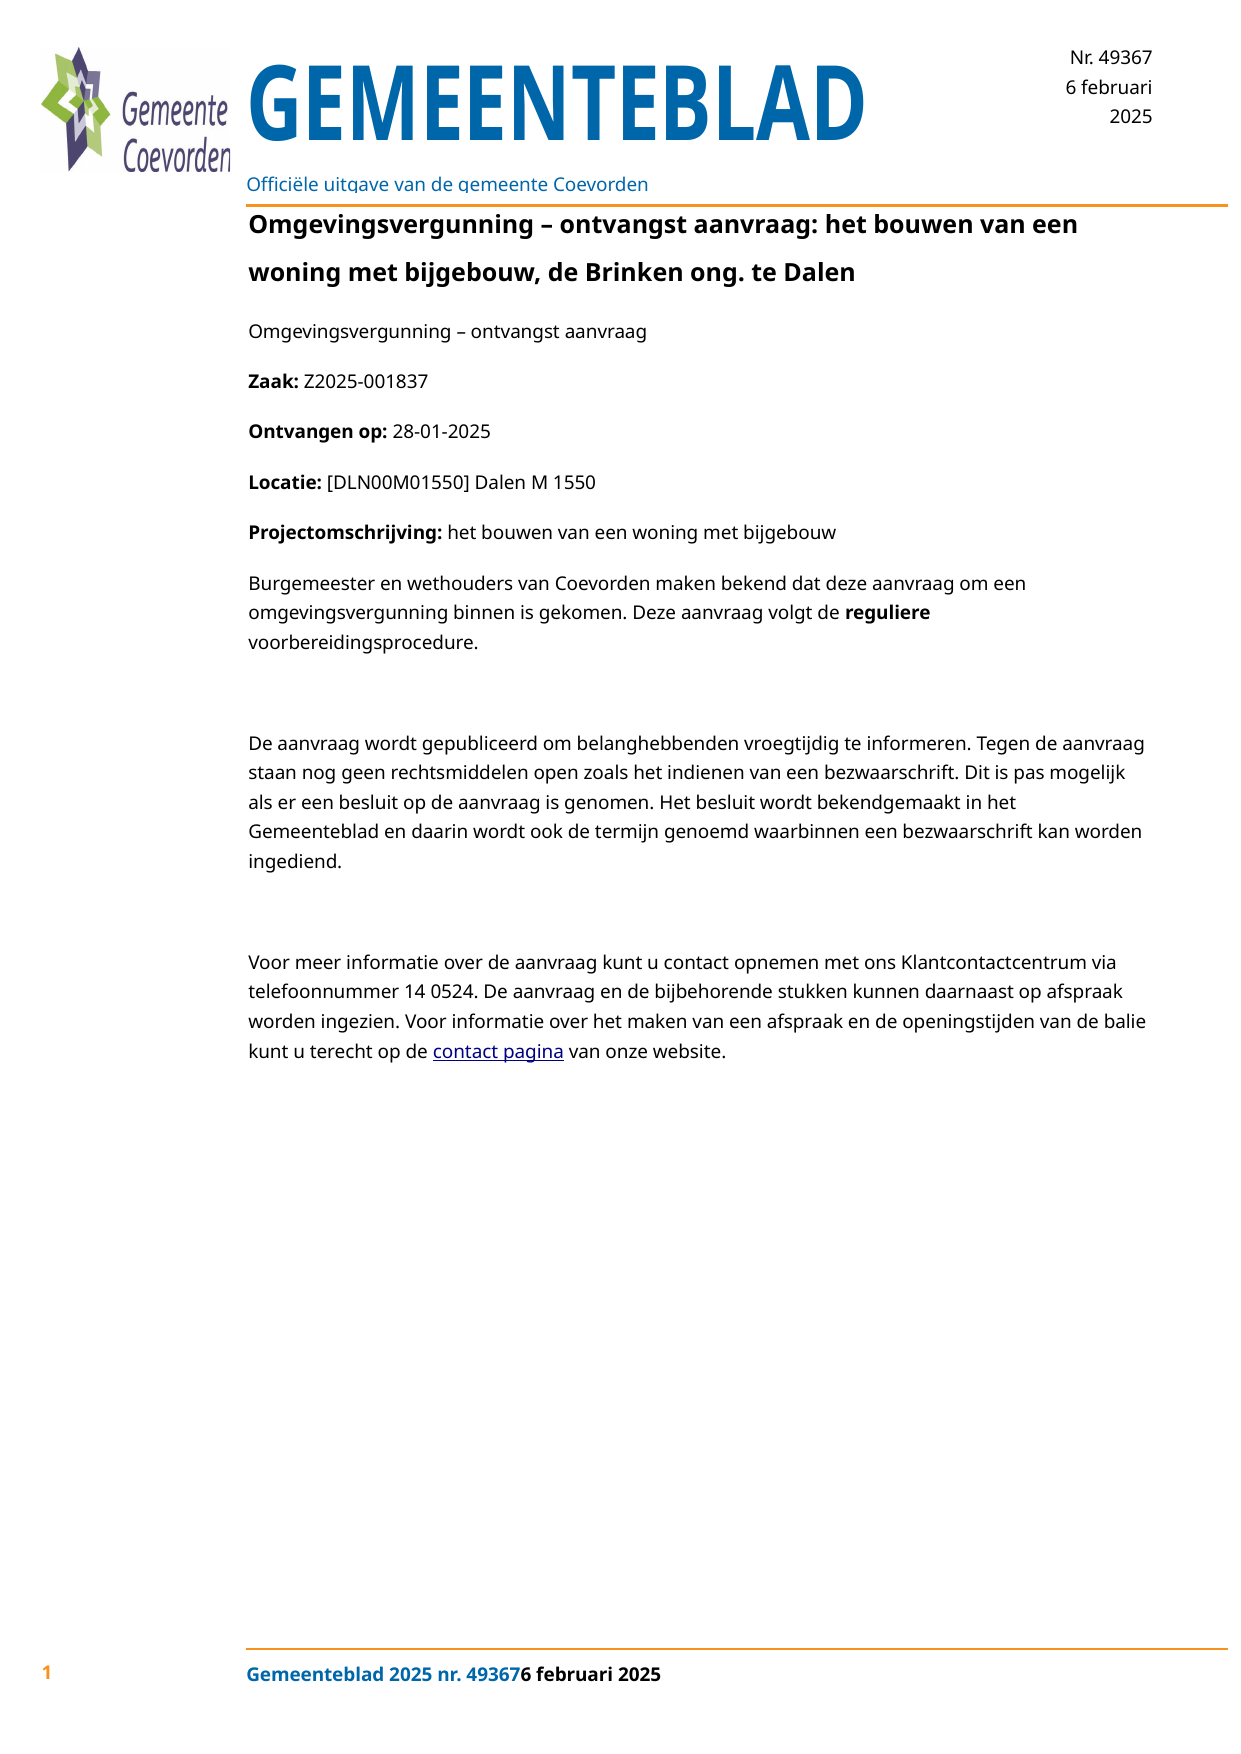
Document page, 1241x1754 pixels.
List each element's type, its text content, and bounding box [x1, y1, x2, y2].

text Zaak: Z2025-001837 [248, 368, 1152, 394]
picture [41, 47, 231, 172]
text Omgevingsvergunning – ontvangst aanvraag [248, 318, 1152, 344]
text Locatie: [DLN00M01550] Dalen M 1550 [248, 469, 1152, 495]
text Burgemeester en wethouders van Coevorden maken bekend dat deze aanvraag om een omgevingsvergunning binnen is gekomen. Deze aanvraag volgt de reguliere voorbereidingsprocedure. [248, 570, 1152, 655]
text Voor meer informatie over de aanvraag kunt u contact opnemen met ons Klantcontactcentrum via telefoonnummer 14 0524. De aanvraag en de bijbehorende stukken kunnen daarnaast op afspraak worden ingezien. Voor informatie over het maken van een afspraak en de openingstijden van de balie kunt u terecht op de contact pagina van onze website. [248, 949, 1152, 1064]
text Ontvangen op: 28-01-2025 [248, 419, 1152, 444]
text De aanvraag wordt gepubliceerd om belanghebbenden vroegtijdig te informeren. Tegen de aanvraag staan nog geen rechtsmiddelen open zoals het indienen van een bezwaarschrift. Dit is pas mogelijk als er een besluit op de aanvraag is genomen. Het besluit wordt bekendgemaakt in het Gemeenteblad en daarin wordt ook de termijn genoemd waarbinnen een bezwaarschrift kan worden ingediend. [248, 730, 1152, 874]
text Projectomschrijving: het bouwen van een woning met bijgebouw [248, 519, 1152, 545]
text Omgevingsvergunning – ontvangst aanvraag: het bouwen van een woning met bijgebouw, de Brinken ong. te Dalen [248, 207, 1152, 288]
